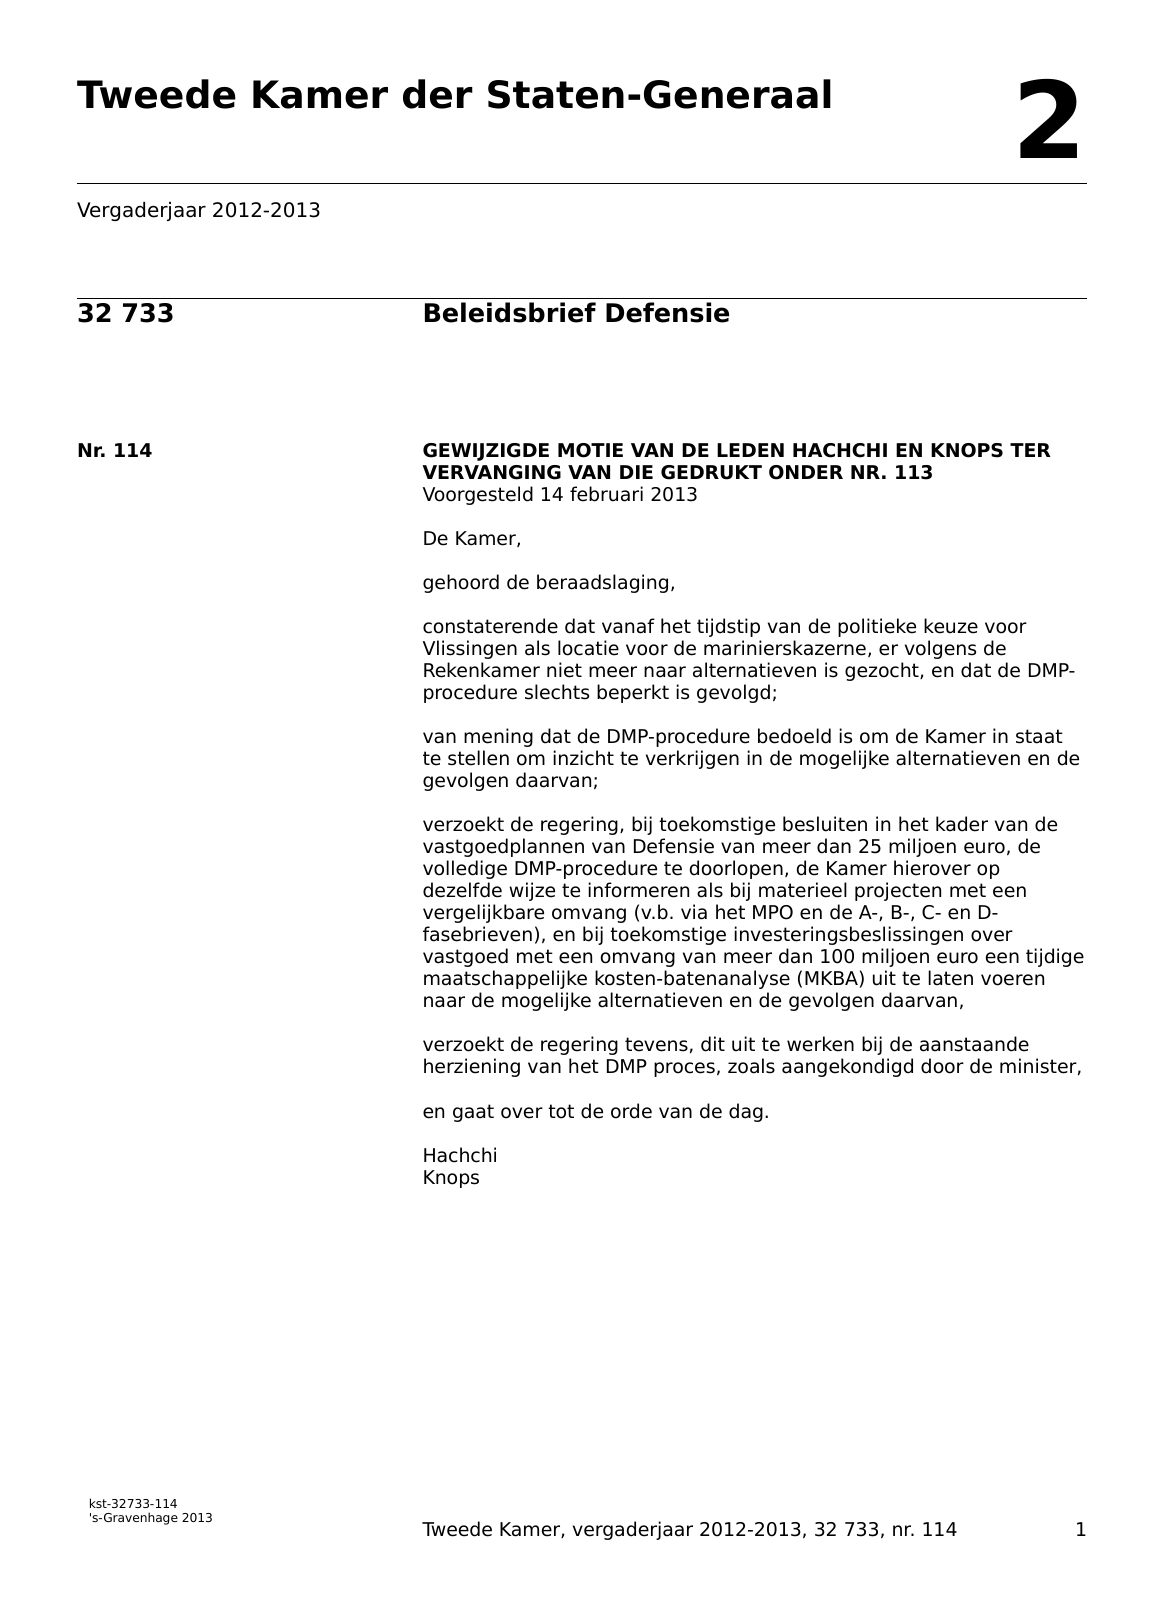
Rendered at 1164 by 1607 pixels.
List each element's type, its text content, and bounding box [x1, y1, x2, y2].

text Knops [422, 1167, 1087, 1189]
text constaterende dat vanaf het tijdstip van de politieke keuze voor Vlissingen als locatie voor de marinierskazerne, er volgens de Rekenkamer niet meer naar alternatieven is gezocht, en dat de DMP-procedure slechts beperkt is gevolgd; [422, 616, 1087, 704]
subtitle Nr. 114 GEWIJZIGDE MOTIE VAN DE LEDEN HACHCHI EN KNOPS TER VERVANGING VAN DIE GEDRUKT ONDER NR. 113 [77, 440, 1087, 484]
text van mening dat de DMP-procedure bedoeld is om de Kamer in staat te stellen om inzicht te verkrijgen in de mogelijke alternatieven en de gevolgen daarvan; [422, 726, 1087, 792]
text verzoekt de regering, bij toekomstige besluiten in het kader van de vastgoedplannen van Defensie van meer dan 25 miljoen euro, de volledige DMP-procedure te doorlopen, de Kamer hierover op dezelfde wijze te informeren als bij materieel projecten met een vergelijkbare omvang (v.b. via het MPO en de A-, B-, C- en D-fasebrieven), en bij toekomstige investeringsbeslissingen over vastgoed met een omvang van meer dan 100 miljoen euro een tijdige maatschappelijke kosten-batenanalyse (MKBA) uit te laten voeren naar de mogelijke alternatieven en de gevolgen daarvan, [422, 814, 1087, 1012]
text gehoord de beraadslaging, [422, 572, 1087, 594]
table_cell Vergaderjaar 2012-2013 [77, 184, 1087, 298]
table_header Tweede Kamer der Staten-Generaal [77, 59, 886, 183]
text Hachchi [422, 1145, 1087, 1167]
text en gaat over tot de orde van de dag. [422, 1101, 1087, 1122]
text kst-32733-114 [88, 1497, 323, 1511]
subtitle 32 733 Beleidsbrief Defensie [77, 299, 1087, 329]
text 's-Gravenhage 2013 [88, 1511, 323, 1525]
text De Kamer, [422, 528, 1087, 550]
table_header 2 [886, 59, 1087, 183]
text Voorgesteld 14 februari 2013 [422, 484, 1087, 506]
text verzoekt de regering tevens, dit uit te werken bij de aanstaande herziening van het DMP proces, zoals aangekondigd door de minister, [422, 1034, 1087, 1078]
